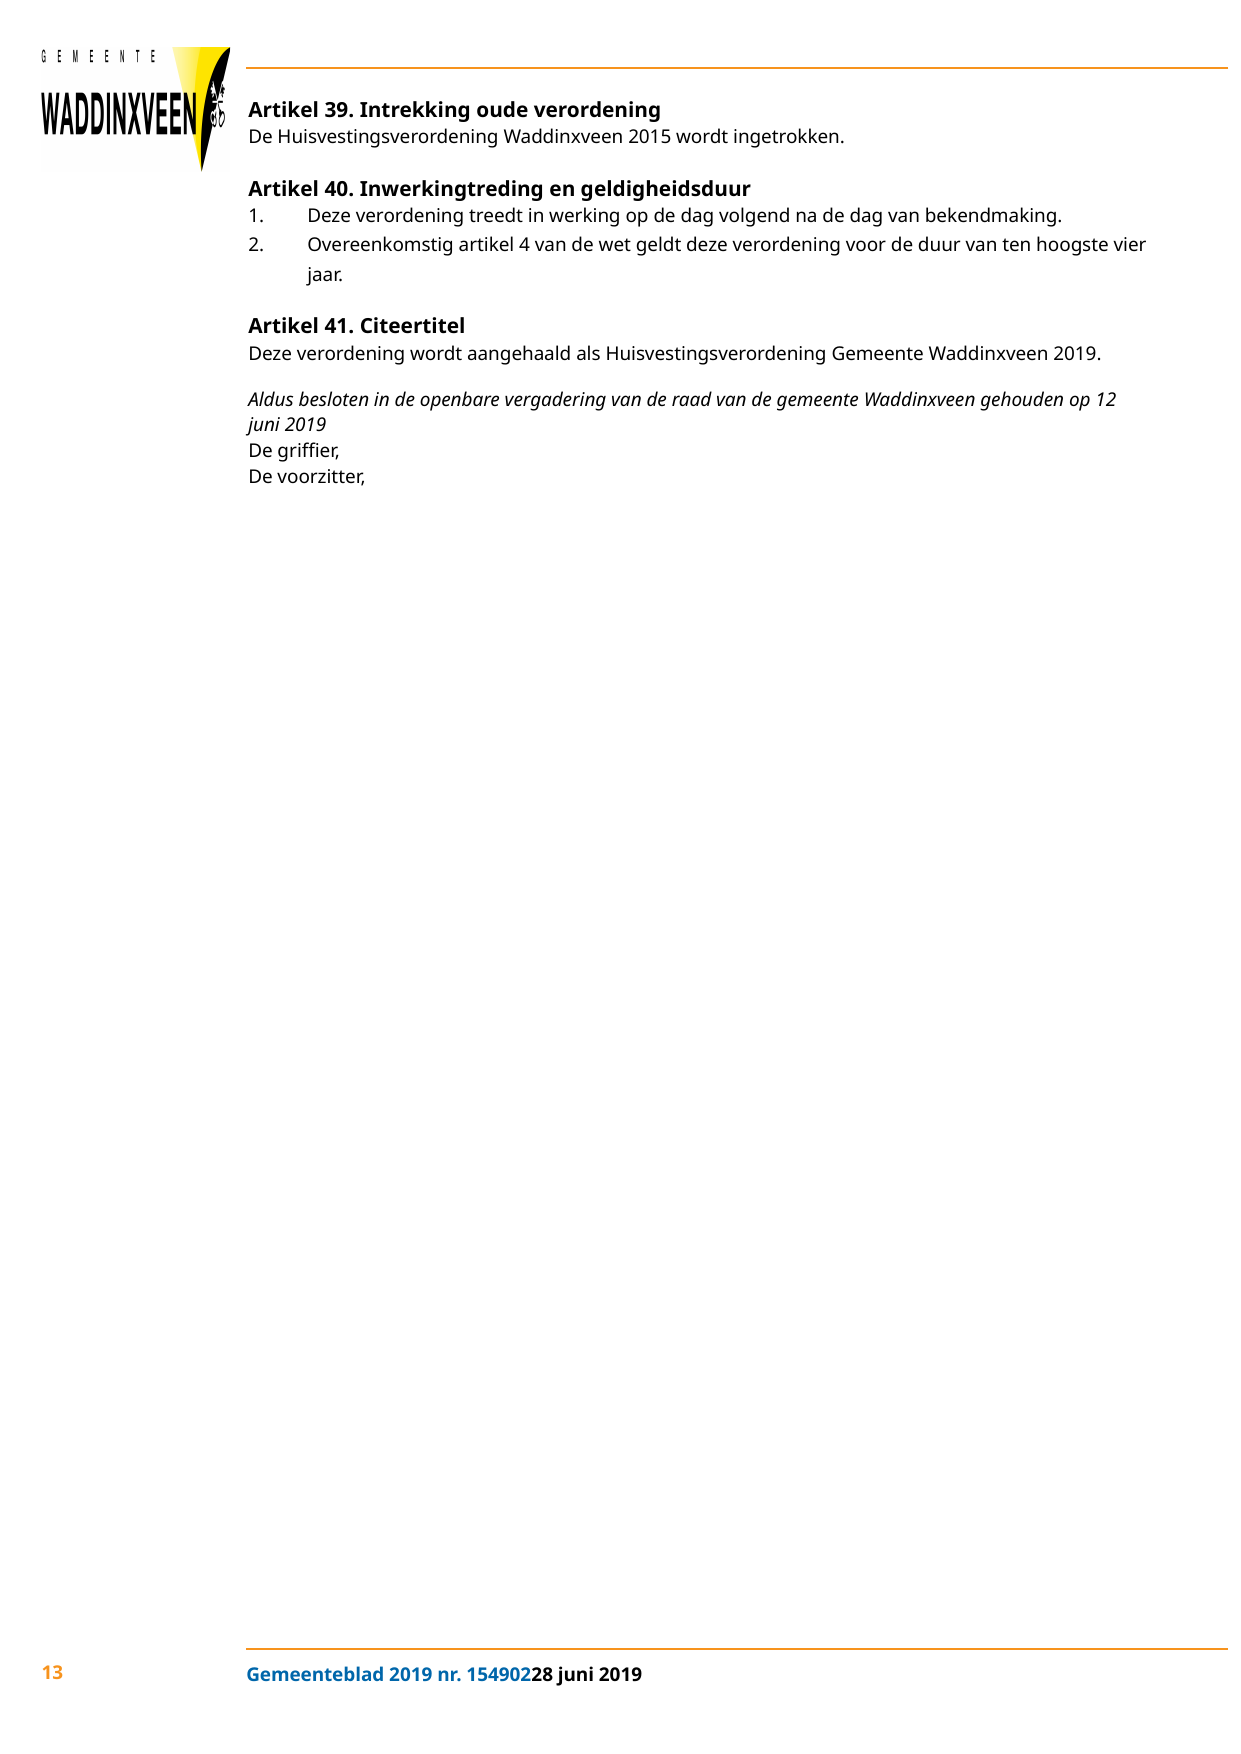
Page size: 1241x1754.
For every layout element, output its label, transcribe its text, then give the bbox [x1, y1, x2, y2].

text De Huisvestingsverordening Waddinxveen 2015 wordt ingetrokken. [248, 123, 1152, 149]
text Artikel 41. Citeertitel [248, 312, 1152, 340]
picture [41, 47, 231, 172]
text Deze verordening wordt aangehaald als Huisvestingsverordening Gemeente Waddinxveen 2019. [248, 340, 1152, 366]
text Artikel 39. Intrekking oude verordening [248, 95, 1152, 123]
text Artikel 40. Inwerkingtreding en geldigheidsduur [248, 174, 1152, 202]
text De griffier, [248, 437, 1152, 463]
list Overeenkomstig artikel 4 van de wet geldt deze verordening voor de duur van ten hoogste vier jaar. [248, 232, 1152, 287]
text Aldus besloten in de openbare vergadering van de raad van de gemeente Waddinxveen gehouden op 12 juni 2019 [248, 386, 1152, 437]
list Deze verordening treedt in werking op de dag volgend na de dag van bekendmaking. [248, 202, 1152, 228]
text De voorzitter, [248, 463, 1152, 489]
